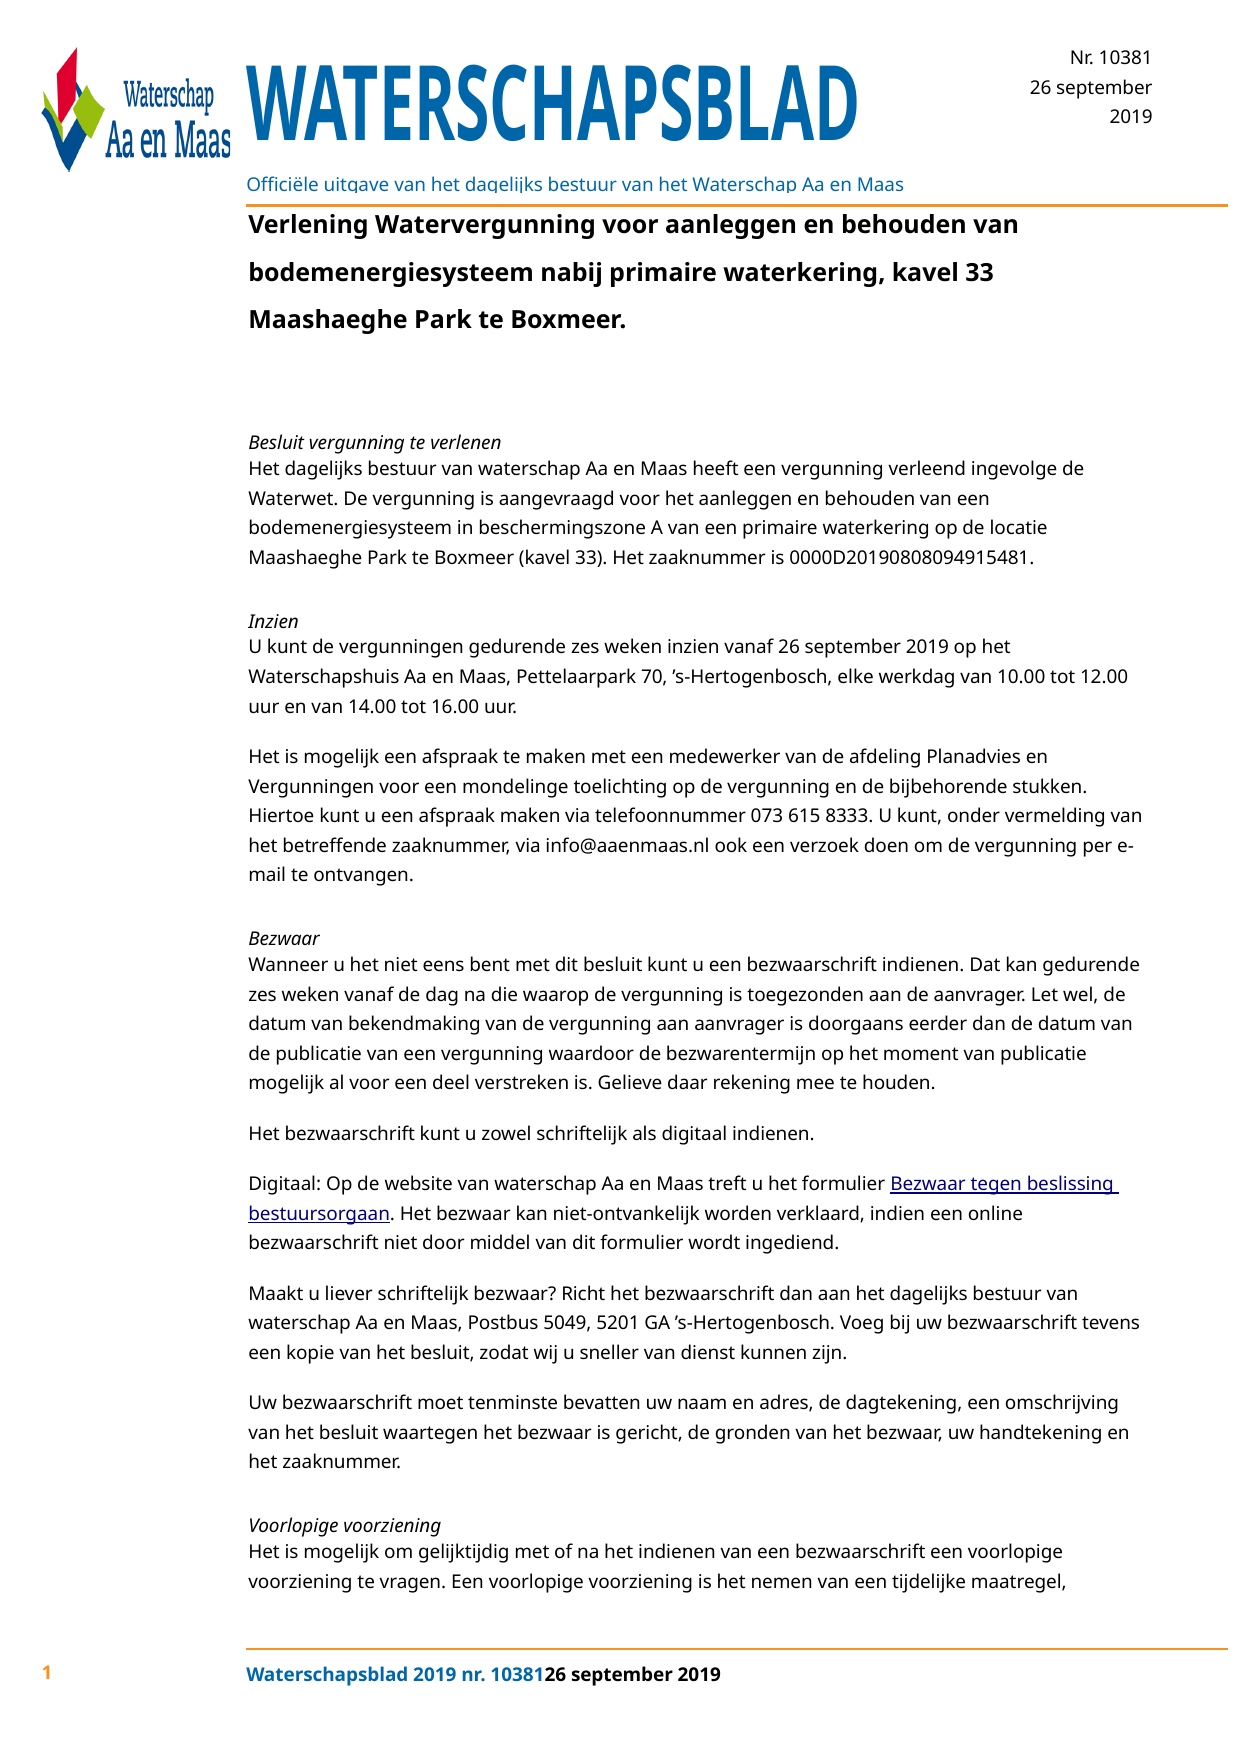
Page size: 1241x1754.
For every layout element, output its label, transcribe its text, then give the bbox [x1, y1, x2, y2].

text Het bezwaarschrift kunt u zowel schriftelijk als digitaal indienen. [248, 1120, 1152, 1146]
text U kunt de vergunningen gedurende zes weken inzien vanaf 26 september 2019 op het Waterschapshuis Aa en Maas, Pettelaarpark 70, ’s-Hertogenbosch, elke werkdag van 10.00 tot 12.00 uur en van 14.00 tot 16.00 uur. [248, 634, 1152, 718]
text Voorlopige voorziening [248, 1513, 1152, 1538]
text Het dagelijks bestuur van waterschap Aa en Maas heeft een vergunning verleend ingevolge de Waterwet. De vergunning is aangevraagd voor het aanleggen en behouden van een bodemenergiesysteem in beschermingszone A van een primaire waterkering op de locatie Maashaeghe Park te Boxmeer (kavel 33). Het zaaknummer is 0000D20190808094915481. [248, 455, 1152, 570]
text Besluit vergunning te verlenen [248, 429, 1152, 455]
picture [41, 47, 231, 172]
text Digitaal: Op de website van waterschap Aa en Maas treft u het formulier Bezwaar tegen beslissing bestuursorgaan. Het bezwaar kan niet-ontvankelijk worden verklaard, indien een online bezwaarschrift niet door middel van dit formulier wordt ingediend. [248, 1170, 1152, 1255]
text Inzien [248, 608, 1152, 634]
text Het is mogelijk om gelijktijdig met of na het indienen van een bezwaarschrift een voorlopige voorziening te vragen. Een voorlopige voorziening is het nemen van een tijdelijke maatregel, [248, 1538, 1152, 1594]
text Wanneer u het niet eens bent met dit besluit kunt u een bezwaarschrift indienen. Dat kan gedurende zes weken vanaf de dag na die waarop de vergunning is toegezonden aan de aanvrager. Let wel, de datum van bekendmaking van de vergunning aan aanvrager is doorgaans eerder dan de datum van de publicatie van een vergunning waardoor de bezwarentermijn op het moment van publicatie mogelijk al voor een deel verstreken is. Gelieve daar rekening mee te houden. [248, 951, 1152, 1095]
text Het is mogelijk een afspraak te maken met een medewerker van de afdeling Planadvies en Vergunningen voor een mondelinge toelichting op de vergunning en de bijbehorende stukken. Hiertoe kunt u een afspraak maken via telefoonnummer 073 615 8333. U kunt, onder vermelding van het betreffende zaaknummer, via info@aaenmaas.nl ook een verzoek doen om de vergunning per e-mail te ontvangen. [248, 743, 1152, 887]
text Maakt u liever schriftelijk bezwaar? Richt het bezwaarschrift dan aan het dagelijks bestuur van waterschap Aa en Maas, Postbus 5049, 5201 GA ’s-Hertogenbosch. Voeg bij uw bezwaarschrift tevens een kopie van het besluit, zodat wij u sneller van dienst kunnen zijn. [248, 1280, 1152, 1365]
text Verlening Watervergunning voor aanleggen en behouden van bodemenergiesysteem nabij primaire waterkering, kavel 33 Maashaeghe Park te Boxmeer. [248, 207, 1152, 336]
text Bezwaar [248, 926, 1152, 951]
text Uw bezwaarschrift moet tenminste bevatten uw naam en adres, de dagtekening, een omschrijving van het besluit waartegen het bezwaar is gericht, de gronden van het bezwaar, uw handtekening en het zaaknummer. [248, 1389, 1152, 1474]
